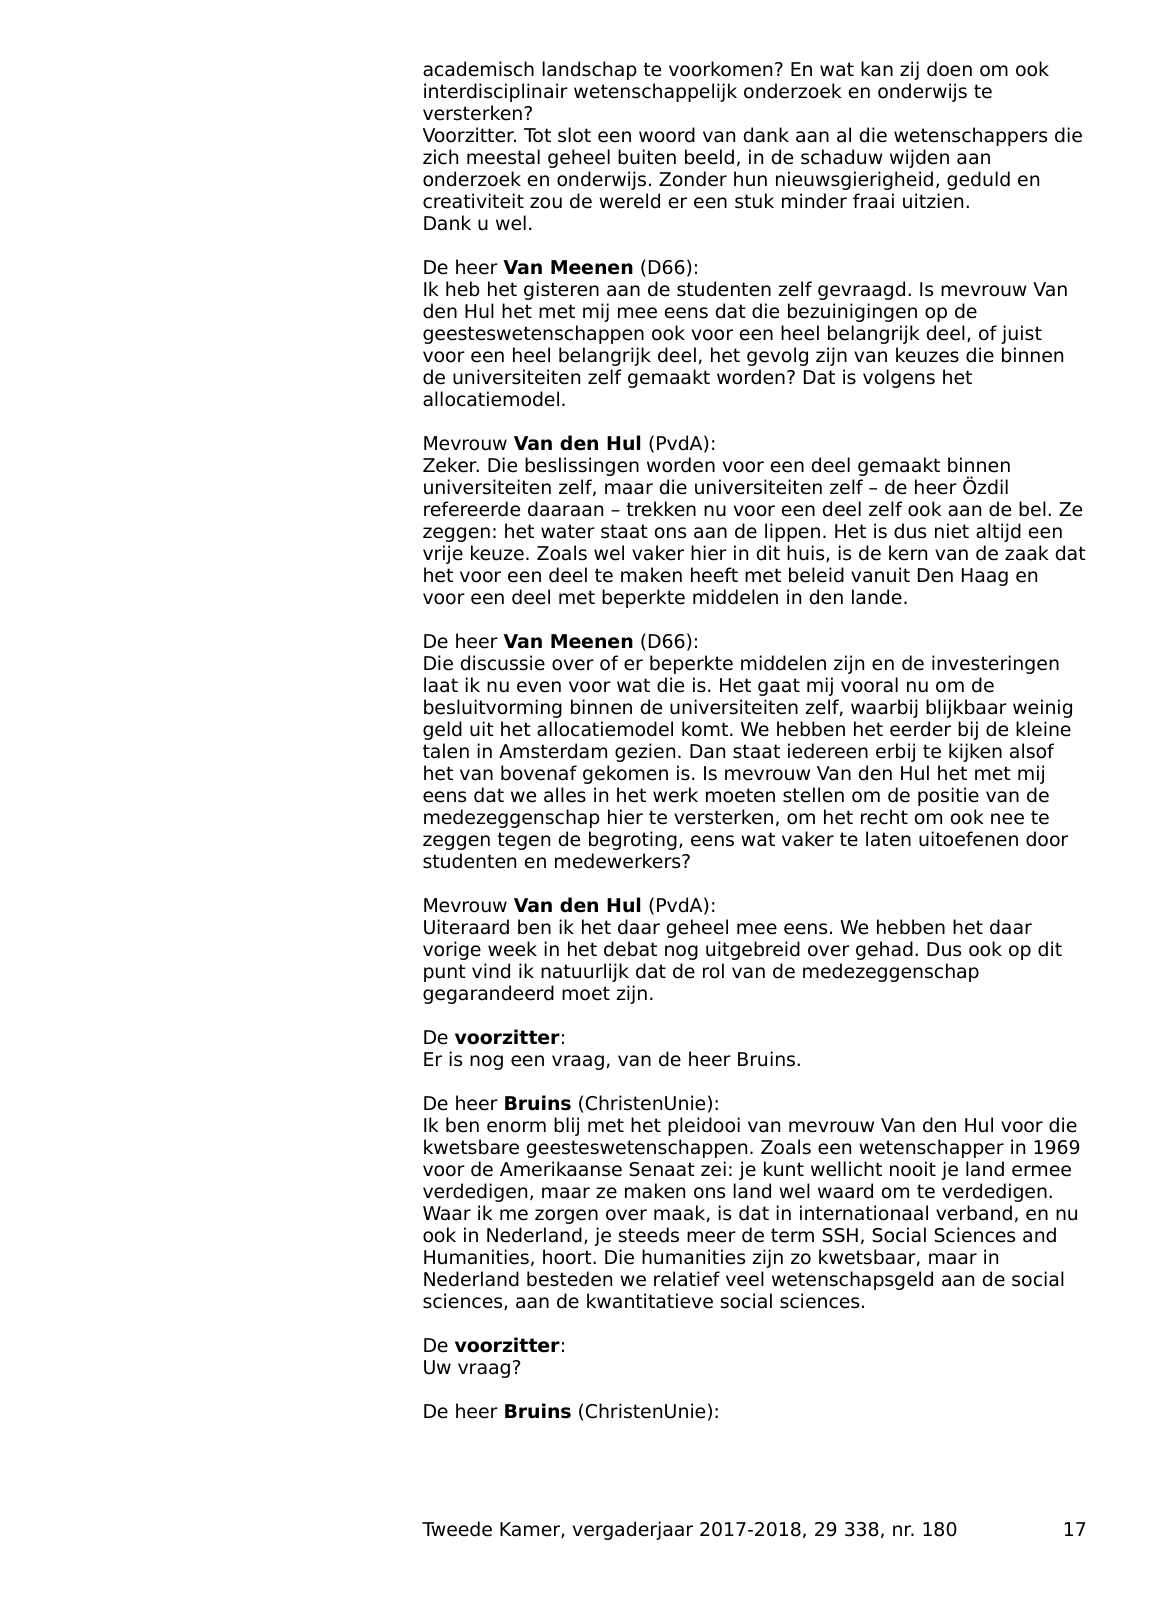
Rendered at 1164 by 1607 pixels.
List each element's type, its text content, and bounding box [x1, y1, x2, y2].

text Zeker. Die beslissingen worden voor een deel gemaakt binnen universiteiten zelf, maar die universiteiten zelf – de heer Özdil refereerde daaraan – trekken nu voor een deel zelf ook aan de bel. Ze zeggen: het water staat ons aan de lippen. Het is dus niet altijd een vrije keuze. Zoals wel vaker hier in dit huis, is de kern van de zaak dat het voor een deel te maken heeft met beleid vanuit Den Haag en voor een deel met beperkte middelen in den lande. [422, 455, 1087, 609]
text De heer Van Meenen (D66): [422, 257, 1087, 279]
text Uw vraag? [422, 1357, 1087, 1379]
text De heer Van Meenen (D66): [422, 631, 1087, 653]
text De voorzitter: [422, 1335, 1087, 1357]
text Die discussie over of er beperkte middelen zijn en de investeringen laat ik nu even voor wat die is. Het gaat mij vooral nu om de besluitvorming binnen de universiteiten zelf, waarbij blijkbaar weinig geld uit het allocatiemodel komt. We hebben het eerder bij de kleine talen in Amsterdam gezien. Dan staat iedereen erbij te kijken alsof het van bovenaf gekomen is. Is mevrouw Van den Hul het met mij eens dat we alles in het werk moeten stellen om de positie van de medezeggenschap hier te versterken, om het recht om ook nee te zeggen tegen de begroting, eens wat vaker te laten uitoefenen door studenten en medewerkers? [422, 653, 1087, 873]
text Dank u wel. [422, 213, 1087, 235]
text Voorzitter. Tot slot een woord van dank aan al die wetenschappers die zich meestal geheel buiten beeld, in de schaduw wijden aan onderzoek en onderwijs. Zonder hun nieuwsgierigheid, geduld en creativiteit zou de wereld er een stuk minder fraai uitzien. [422, 125, 1087, 213]
text De heer Bruins (ChristenUnie): [422, 1401, 1087, 1423]
text De heer Bruins (ChristenUnie): [422, 1093, 1087, 1115]
text Uiteraard ben ik het daar geheel mee eens. We hebben het daar vorige week in het debat nog uitgebreid over gehad. Dus ook op dit punt vind ik natuurlijk dat de rol van de medezeggenschap gegarandeerd moet zijn. [422, 917, 1087, 1005]
text Er is nog een vraag, van de heer Bruins. [422, 1049, 1087, 1071]
text Mevrouw Van den Hul (PvdA): [422, 895, 1087, 917]
text Ik heb het gisteren aan de studenten zelf gevraagd. Is mevrouw Van den Hul het met mij mee eens dat die bezuinigingen op de geesteswetenschappen ook voor een heel belangrijk deel, of juist voor een heel belangrijk deel, het gevolg zijn van keuzes die binnen de universiteiten zelf gemaakt worden? Dat is volgens het allocatiemodel. [422, 279, 1087, 411]
text Mevrouw Van den Hul (PvdA): [422, 433, 1087, 455]
text academisch landschap te voorkomen? En wat kan zij doen om ook interdisciplinair wetenschappelijk onderzoek en onderwijs te versterken? [422, 59, 1087, 125]
text Ik ben enorm blij met het pleidooi van mevrouw Van den Hul voor die kwetsbare geesteswetenschappen. Zoals een wetenschapper in 1969 voor de Amerikaanse Senaat zei: je kunt wellicht nooit je land ermee verdedigen, maar ze maken ons land wel waard om te verdedigen. Waar ik me zorgen over maak, is dat in internationaal verband, en nu ook in Nederland, je steeds meer de term SSH, Social Sciences and Humanities, hoort. Die humanities zijn zo kwetsbaar, maar in Nederland besteden we relatief veel wetenschapsgeld aan de social sciences, aan de kwantitatieve social sciences. [422, 1115, 1087, 1313]
text De voorzitter: [422, 1027, 1087, 1049]
